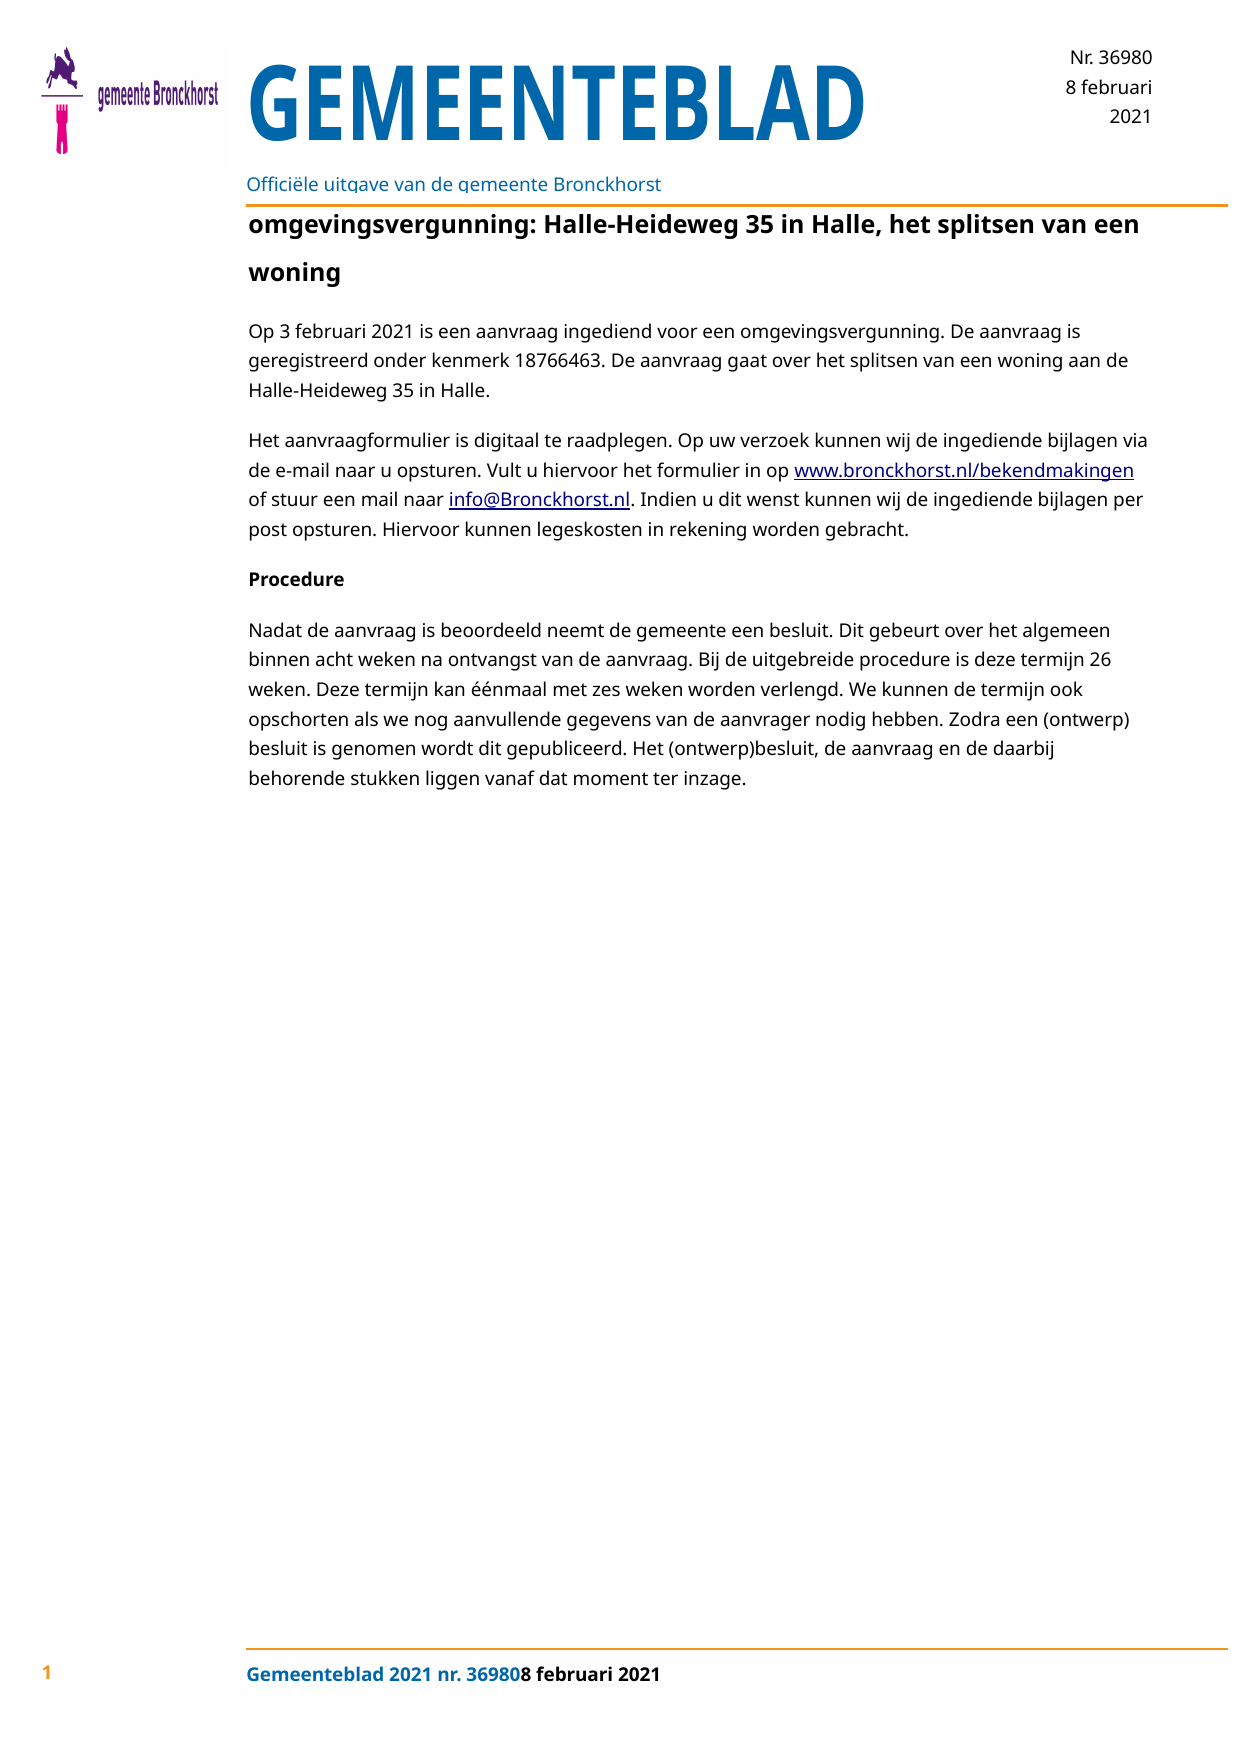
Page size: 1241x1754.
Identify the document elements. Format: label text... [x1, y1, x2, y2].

picture [41, 47, 231, 172]
text Op 3 februari 2021 is een aanvraag ingediend voor een omgevingsvergunning. De aanvraag is geregistreerd onder kenmerk 18766463. De aanvraag gaat over het splitsen van een woning aan de Halle-Heideweg 35 in Halle. [248, 318, 1152, 403]
text Het aanvraagformulier is digitaal te raadplegen. Op uw verzoek kunnen wij de ingediende bijlagen via de e-mail naar u opsturen. Vult u hiervoor het formulier in op www.bronckhorst.nl/bekendmakingen of stuur een mail naar info@Bronckhorst.nl. Indien u dit wenst kunnen wij de ingediende bijlagen per post opsturen. Hiervoor kunnen legeskosten in rekening worden gebracht. [248, 427, 1152, 542]
text omgevingsvergunning: Halle-Heideweg 35 in Halle, het splitsen van een woning [248, 207, 1152, 288]
text Procedure [248, 567, 1152, 592]
text Nadat de aanvraag is beoordeeld neemt de gemeente een besluit. Dit gebeurt over het algemeen binnen acht weken na ontvangst van de aanvraag. Bij de uitgebreide procedure is deze termijn 26 weken. Deze termijn kan éénmaal met zes weken worden verlengd. We kunnen de termijn ook opschorten als we nog aanvullende gegevens van de aanvrager nodig hebben. Zodra een (ontwerp) besluit is genomen wordt dit gepubliceerd. Het (ontwerp)besluit, de aanvraag en de daarbij behorende stukken liggen vanaf dat moment ter inzage. [248, 617, 1152, 791]
